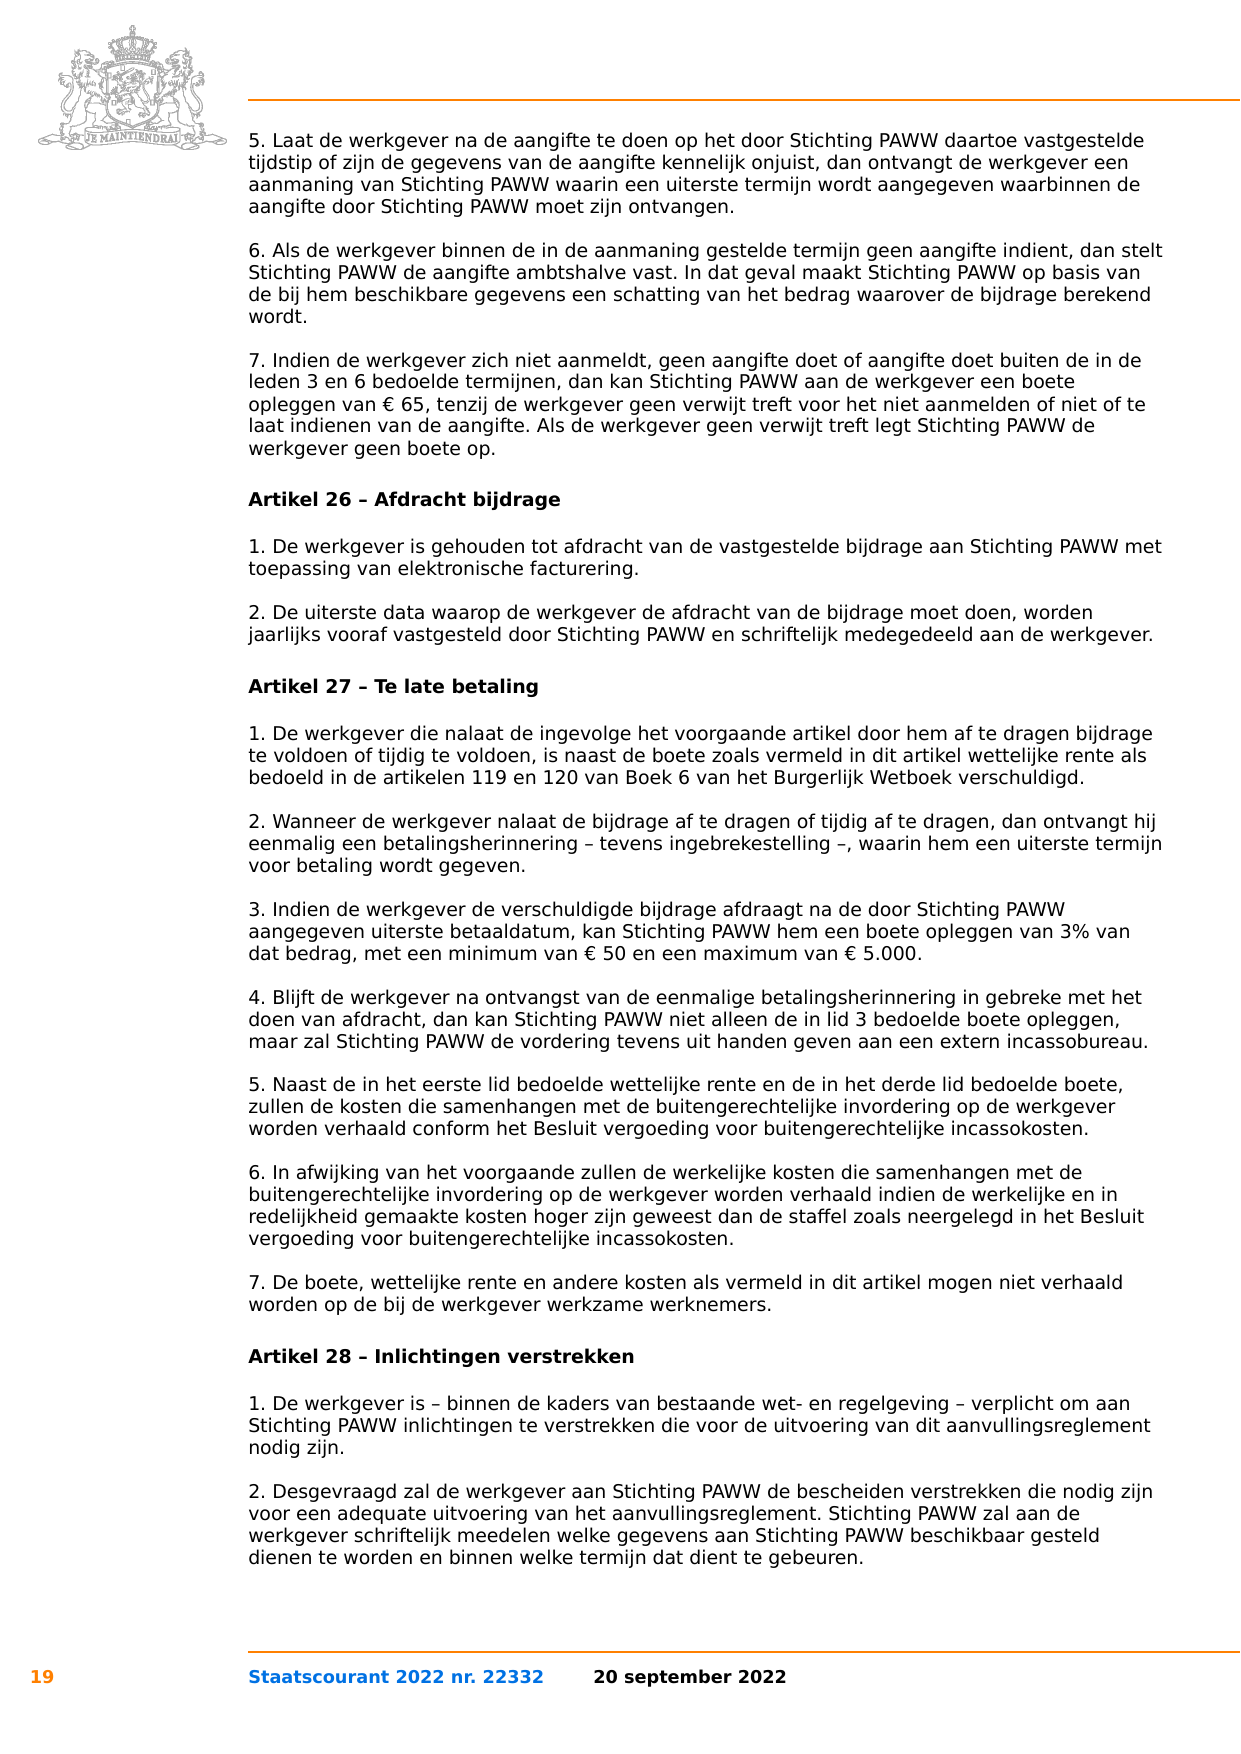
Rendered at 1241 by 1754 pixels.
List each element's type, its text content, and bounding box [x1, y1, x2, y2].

text 2. De uiterste data waarop de werkgever de afdracht van de bijdrage moet doen, worden jaarlijks vooraf vastgesteld door Stichting PAWW en schriftelijk medegedeeld aan de werkgever. [248, 602, 1163, 646]
subtitle Artikel 28 – Inlichtingen verstrekken [248, 1346, 1163, 1368]
text 6. Als de werkgever binnen de in de aanmaning gestelde termijn geen aangifte indient, dan stelt Stichting PAWW de aangifte ambtshalve vast. In dat geval maakt Stichting PAWW op basis van de bij hem beschikbare gegevens een schatting van het bedrag waarover de bijdrage berekend wordt. [248, 240, 1163, 328]
text 2. Desgevraagd zal de werkgever aan Stichting PAWW de bescheiden verstrekken die nodig zijn voor een adequate uitvoering van het aanvullingsreglement. Stichting PAWW zal aan de werkgever schriftelijk meedelen welke gegevens aan Stichting PAWW beschikbaar gesteld dienen te worden en binnen welke termijn dat dient te gebeuren. [248, 1481, 1163, 1569]
text 4. Blijft de werkgever na ontvangst van de eenmalige betalingsherinnering in gebreke met het doen van afdracht, dan kan Stichting PAWW niet alleen de in lid 3 bedoelde boete opleggen, maar zal Stichting PAWW de vordering tevens uit handen geven aan een extern incassobureau. [248, 987, 1163, 1052]
text 5. Naast de in het eerste lid bedoelde wettelijke rente en de in het derde lid bedoelde boete, zullen de kosten die samenhangen met de buitengerechtelijke invordering op de werkgever worden verhaald conform het Besluit vergoeding voor buitengerechtelijke incassokosten. [248, 1074, 1163, 1140]
text 3. Indien de werkgever de verschuldigde bijdrage afdraagt na de door Stichting PAWW aangegeven uiterste betaaldatum, kan Stichting PAWW hem een boete opleggen van 3% van dat bedrag, met een minimum van € 50 en een maximum van € 5.000. [248, 899, 1163, 965]
subtitle Artikel 27 – Te late betaling [248, 676, 1163, 698]
subtitle Artikel 26 – Afdracht bijdrage [248, 489, 1163, 511]
text 1. De werkgever die nalaat de ingevolge het voorgaande artikel door hem af te dragen bijdrage te voldoen of tijdig te voldoen, is naast de boete zoals vermeld in dit artikel wettelijke rente als bedoeld in de artikelen 119 en 120 van Boek 6 van het Burgerlijk Wetboek verschuldigd. [248, 723, 1163, 789]
text 1. De werkgever is – binnen de kaders van bestaande wet- en regelgeving – verplicht om aan Stichting PAWW inlichtingen te verstrekken die voor de uitvoering van dit aanvullingsreglement nodig zijn. [248, 1393, 1163, 1459]
text 5. Laat de werkgever na de aangifte te doen op het door Stichting PAWW daartoe vastgestelde tijdstip of zijn de gegevens van de aangifte kennelijk onjuist, dan ontvangt de werkgever een aanmaning van Stichting PAWW waarin een uiterste termijn wordt aangegeven waarbinnen de aangifte door Stichting PAWW moet zijn ontvangen. [248, 130, 1163, 218]
text 1. De werkgever is gehouden tot afdracht van de vastgestelde bijdrage aan Stichting PAWW met toepassing van elektronische facturering. [248, 536, 1163, 580]
text 7. Indien de werkgever zich niet aanmeldt, geen aangifte doet of aangifte doet buiten de in de leden 3 en 6 bedoelde termijnen, dan kan Stichting PAWW aan de werkgever een boete opleggen van € 65, tenzij de werkgever geen verwijt treft voor het niet aanmelden of niet of te laat indienen van de aangifte. Als de werkgever geen verwijt treft legt Stichting PAWW de werkgever geen boete op. [248, 349, 1163, 459]
text 6. In afwijking van het voorgaande zullen de werkelijke kosten die samenhangen met de buitengerechtelijke invordering op de werkgever worden verhaald indien de werkelijke en in redelijkheid gemaakte kosten hoger zijn geweest dan de staffel zoals neergelegd in het Besluit vergoeding voor buitengerechtelijke incassokosten. [248, 1162, 1163, 1250]
picture [38, 25, 227, 150]
text 2. Wanneer de werkgever nalaat de bijdrage af te dragen of tijdig af te dragen, dan ontvangt hij eenmalig een betalingsherinnering – tevens ingebrekestelling –, waarin hem een uiterste termijn voor betaling wordt gegeven. [248, 811, 1163, 877]
text 7. De boete, wettelijke rente en andere kosten als vermeld in dit artikel mogen niet verhaald worden op de bij de werkgever werkzame werknemers. [248, 1272, 1163, 1316]
